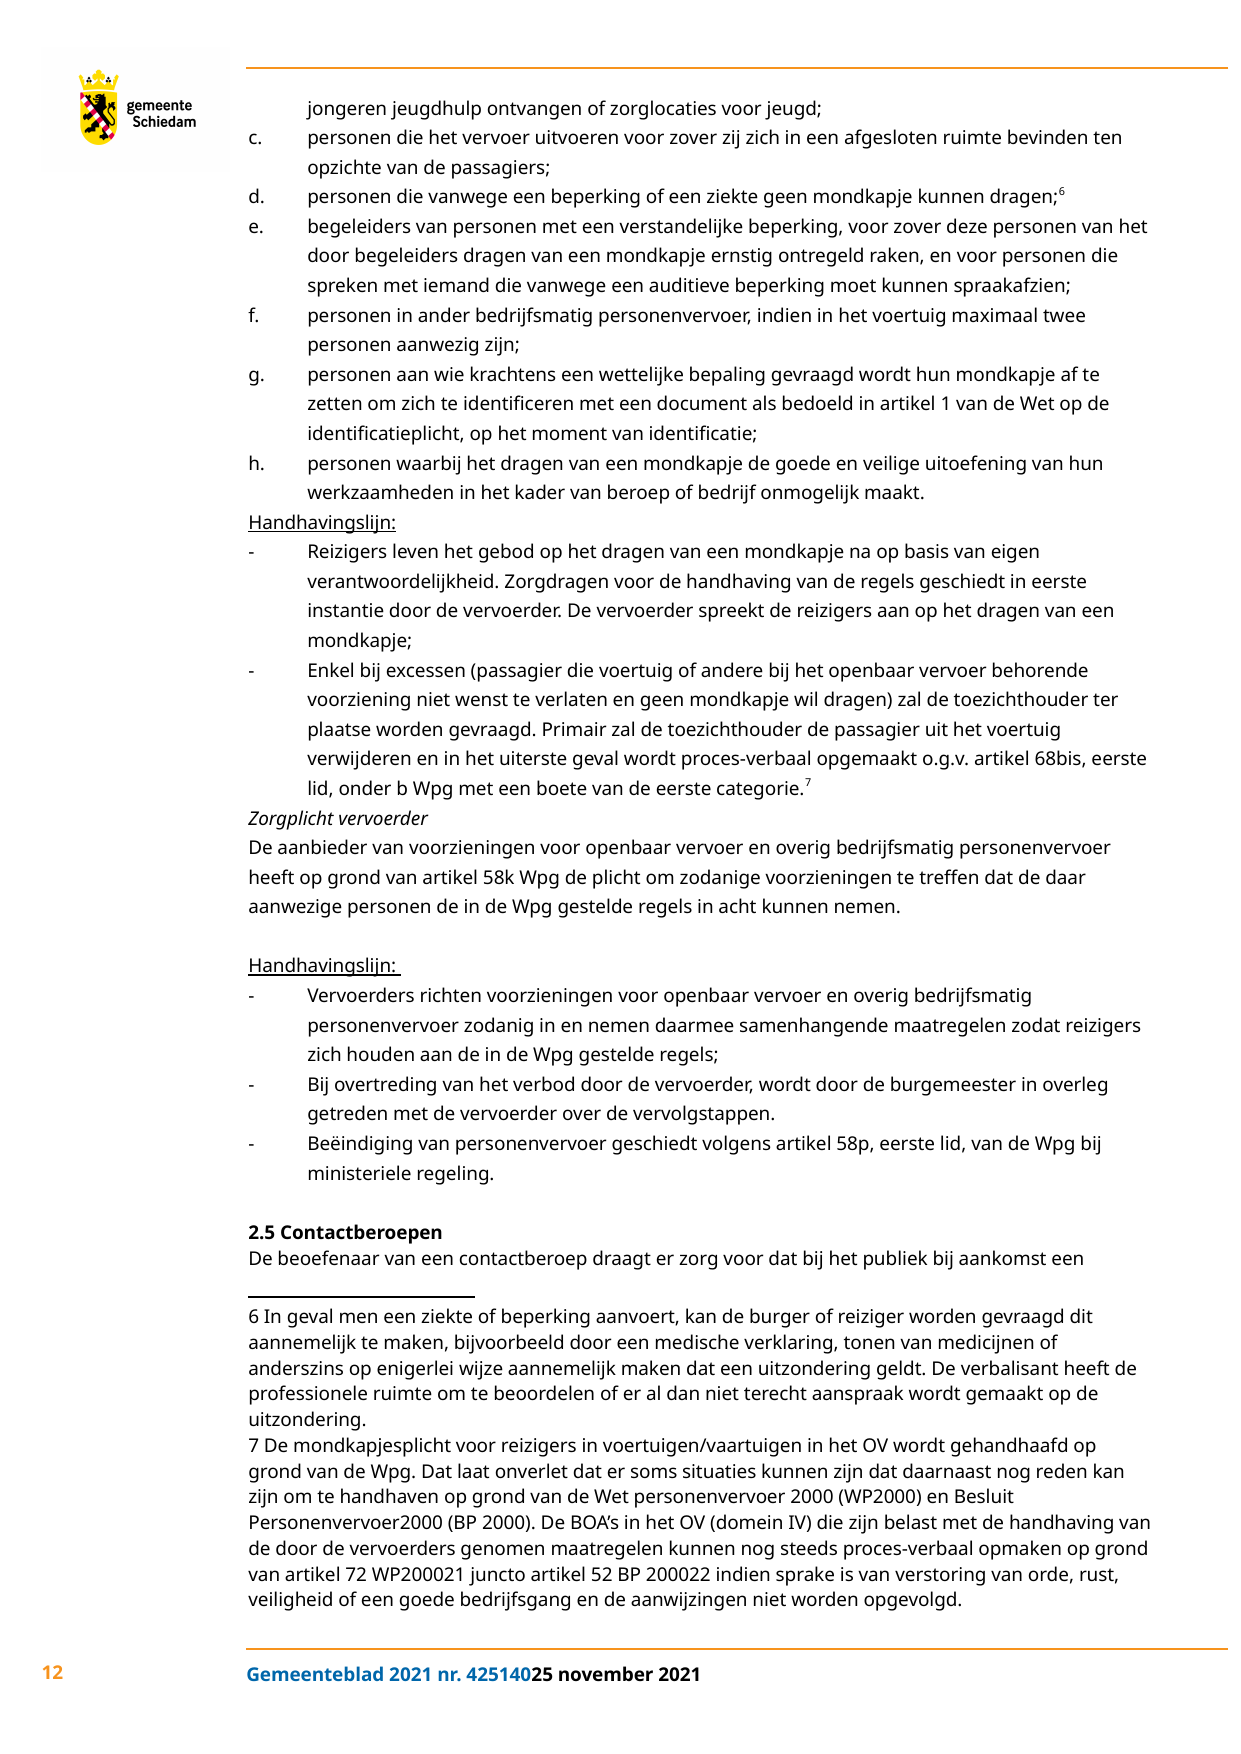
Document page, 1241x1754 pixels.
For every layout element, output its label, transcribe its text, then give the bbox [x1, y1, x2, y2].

text Handhavingslijn: [248, 953, 1152, 978]
text Handhavingslijn: [248, 509, 1152, 535]
list begeleiders van personen met een verstandelijke beperking, voor zover deze personen van het door begeleiders dragen van een mondkapje ernstig ontregeld raken, en voor personen die spreken met iemand die vanwege een auditieve beperking moet kunnen spraakafzien; [248, 213, 1152, 298]
text Zorgplicht vervoerder [248, 805, 1152, 831]
list De mondkapjesplicht voor reizigers in voertuigen/vaartuigen in het OV wordt gehandhaafd op grond van de Wpg. Dat laat onverlet dat er soms situaties kunnen zijn dat daarnaast nog reden kan zijn om te handhaven op grond van de Wet personenvervoer 2000 (WP2000) en Besluit Personenvervoer2000 (BP 2000). De BOA’s in het OV (domein IV) die zijn belast met de handhaving van de door de vervoerders genomen maatregelen kunnen nog steeds proces-verbaal opmaken op grond van artikel 72 WP200021 juncto artikel 52 BP 200022 indien sprake is van verstoring van orde, rust, veiligheid of een goede bedrijfsgang en de aanwijzingen niet worden opgevolgd. [248, 1432, 1152, 1612]
text 2.5 Contactberoepen [248, 1219, 1152, 1245]
text De beoefenaar van een contactberoep draagt er zorg voor dat bij het publiek bij aankomst een [248, 1245, 1152, 1270]
list personen aan wie krachtens een wettelijke bepaling gevraagd wordt hun mondkapje af te zetten om zich te identificeren met een document als bedoeld in artikel 1 van de Wet op de identificatieplicht, op het moment van identificatie; [248, 361, 1152, 446]
list personen die het vervoer uitvoeren voor zover zij zich in een afgesloten ruimte bevinden ten opzichte van de passagiers; [248, 124, 1152, 180]
list Vervoerders richten voorzieningen voor openbaar vervoer en overig bedrijfsmatig personenvervoer zodanig in en nemen daarmee samenhangende maatregelen zodat reizigers zich houden aan de in de Wpg gestelde regels; [248, 982, 1152, 1067]
list In geval men een ziekte of beperking aanvoert, kan de burger of reiziger worden gevraagd dit aannemelijk te maken, bijvoorbeeld door een medische verklaring, tonen van medicijnen of anderszins op enigerlei wijze aannemelijk maken dat een uitzondering geldt. De verbalisant heeft de professionele ruimte om te beoordelen of er al dan niet terecht aanspraak wordt gemaakt op de uitzondering. [248, 1303, 1152, 1432]
list personen in ander bedrijfsmatig personenvervoer, indien in het voertuig maximaal twee personen aanwezig zijn; [248, 302, 1152, 357]
list Reizigers leven het gebod op het dragen van een mondkapje na op basis van eigen verantwoordelijkheid. Zorgdragen voor de handhaving van de regels geschiedt in eerste instantie door de vervoerder. De vervoerder spreekt de reizigers aan op het dragen van een mondkapje; [248, 538, 1152, 653]
list Beëindiging van personenvervoer geschiedt volgens artikel 58p, eerste lid, van de Wpg bij ministeriele regeling. [248, 1130, 1152, 1186]
picture [41, 47, 231, 172]
list personen waarbij het dragen van een mondkapje de goede en veilige uitoefening van hun werkzaamheden in het kader van beroep of bedrijf onmogelijk maakt. [248, 450, 1152, 505]
text De aanbieder van voorzieningen voor openbaar vervoer en overig bedrijfsmatig personenvervoer heeft op grond van artikel 58k Wpg de plicht om zodanige voorzieningen te treffen dat de daar aanwezige personen de in de Wpg gestelde regels in acht kunnen nemen. [248, 834, 1152, 919]
list jongeren jeugdhulp ontvangen of zorglocaties voor jeugd; [248, 95, 1152, 121]
list personen die vanwege een beperking of een ziekte geen mondkapje kunnen dragen; [248, 183, 1152, 209]
list Bij overtreding van het verbod door de vervoerder, wordt door de burgemeester in overleg getreden met de vervoerder over de vervolgstappen. [248, 1071, 1152, 1126]
list Enkel bij excessen (passagier die voertuig of andere bij het openbaar vervoer behorende voorziening niet wenst te verlaten en geen mondkapje wil dragen) zal de toezichthouder ter plaatse worden gevraagd. Primair zal de toezichthouder de passagier uit het voertuig verwijderen en in het uiterste geval wordt proces-verbaal opgemaakt o.g.v. artikel 68bis, eerste lid, onder b Wpg met een boete van de eerste categorie. [248, 657, 1152, 801]
